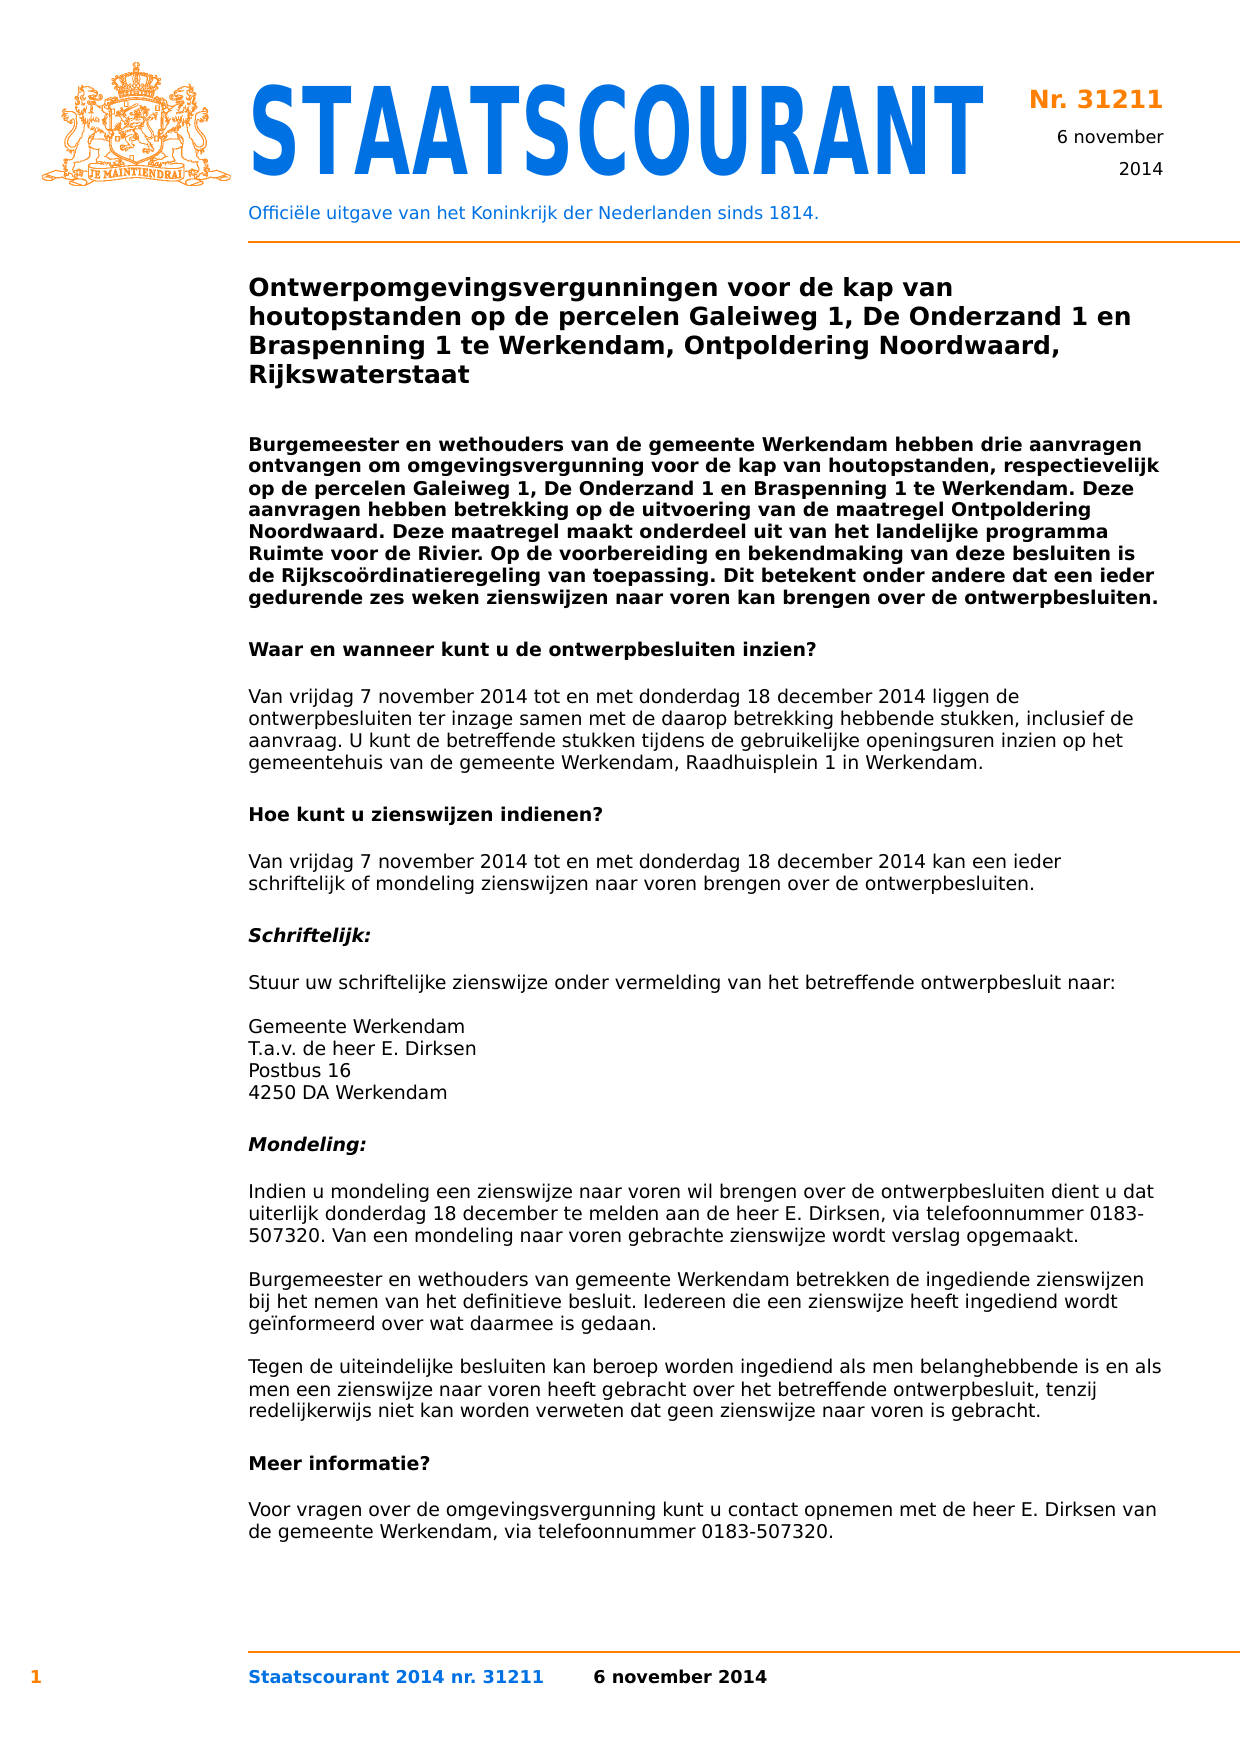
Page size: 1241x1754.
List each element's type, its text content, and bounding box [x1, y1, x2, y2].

subtitle Mondeling: [248, 1134, 1163, 1156]
text 4250 DA Werkendam [248, 1082, 1163, 1104]
text Van vrijdag 7 november 2014 tot en met donderdag 18 december 2014 liggen de ontwerpbesluiten ter inzage samen met de daarop betrekking hebbende stukken, inclusief de aanvraag. U kunt de betreffende stukken tijdens de gebruikelijke openingsuren inzien op het gemeentehuis van de gemeente Werkendam, Raadhuisplein 1 in Werkendam. [248, 686, 1163, 774]
text Stuur uw schriftelijke zienswijze onder vermelding van het betreffende ontwerpbesluit naar: [248, 972, 1163, 994]
subtitle Ontwerpomgevingsvergunningen voor de kap van houtopstanden op de percelen Galeiweg 1, De Onderzand 1 en Braspenning 1 te Werkendam, Ontpoldering Noordwaard, Rijkswaterstaat [248, 273, 1163, 390]
table_cell 6 november [998, 121, 1240, 153]
text Burgemeester en wethouders van gemeente Werkendam betrekken de ingediende zienswijzen bij het nemen van het definitieve besluit. Iedereen die een zienswijze heeft ingediend wordt geïnformeerd over wat daarmee is gedaan. [248, 1269, 1163, 1334]
text Tegen de uiteindelijke besluiten kan beroep worden ingediend als men belanghebbende is en als men een zienswijze naar voren heeft gebracht over het betreffende ontwerpbesluit, tenzij redelijkerwijs niet kan worden verweten dat geen zienswijze naar voren is gebracht. [248, 1356, 1163, 1422]
subtitle Hoe kunt u zienswijzen indienen? [248, 804, 1163, 826]
text Indien u mondeling een zienswijze naar voren wil brengen over de ontwerpbesluiten dient u dat uiterlijk donderdag 18 december te melden aan de heer E. Dirksen, via telefoonnummer 0183-507320. Van een mondeling naar voren gebrachte zienswijze wordt verslag opgemaakt. [248, 1181, 1163, 1247]
text Postbus 16 [248, 1060, 1163, 1082]
table_cell Officiële uitgave van het Koninkrijk der Nederlanden sinds 1814. [248, 203, 1240, 241]
text Voor vragen over de omgevingsvergunning kunt u contact opnemen met de heer E. Dirksen van de gemeente Werkendam, via telefoonnummer 0183-507320. [248, 1499, 1163, 1543]
table_header [25, 62, 248, 241]
table_header STAATSCOURANT [248, 62, 998, 203]
text Van vrijdag 7 november 2014 tot en met donderdag 18 december 2014 kan een ieder schriftelijk of mondeling zienswijzen naar voren brengen over de ontwerpbesluiten. [248, 851, 1163, 895]
text Gemeente Werkendam [248, 1016, 1163, 1038]
subtitle Waar en wanneer kunt u de ontwerpbesluiten inzien? [248, 639, 1163, 661]
text T.a.v. de heer E. Dirksen [248, 1038, 1163, 1060]
table_cell 2014 [998, 153, 1240, 203]
text Burgemeester en wethouders van de gemeente Werkendam hebben drie aanvragen ontvangen om omgevingsvergunning voor de kap van houtopstanden, respectievelijk op de percelen Galeiweg 1, De Onderzand 1 en Braspenning 1 te Werkendam. Deze aanvragen hebben betrekking op de uitvoering van de maatregel Ontpoldering Noordwaard. Deze maatregel maakt onderdeel uit van het landelijke programma Ruimte voor de Rivier. Op de voorbereiding en bekendmaking van deze besluiten is de Rijkscoördinatieregeling van toepassing. Dit betekent onder andere dat een ieder gedurende zes weken zienswijzen naar voren kan brengen over de ontwerpbesluiten. [248, 433, 1163, 609]
picture [41, 62, 231, 186]
subtitle Schriftelijk: [248, 925, 1163, 947]
table_header Nr. 31211 [998, 62, 1240, 121]
subtitle Meer informatie? [248, 1452, 1163, 1474]
